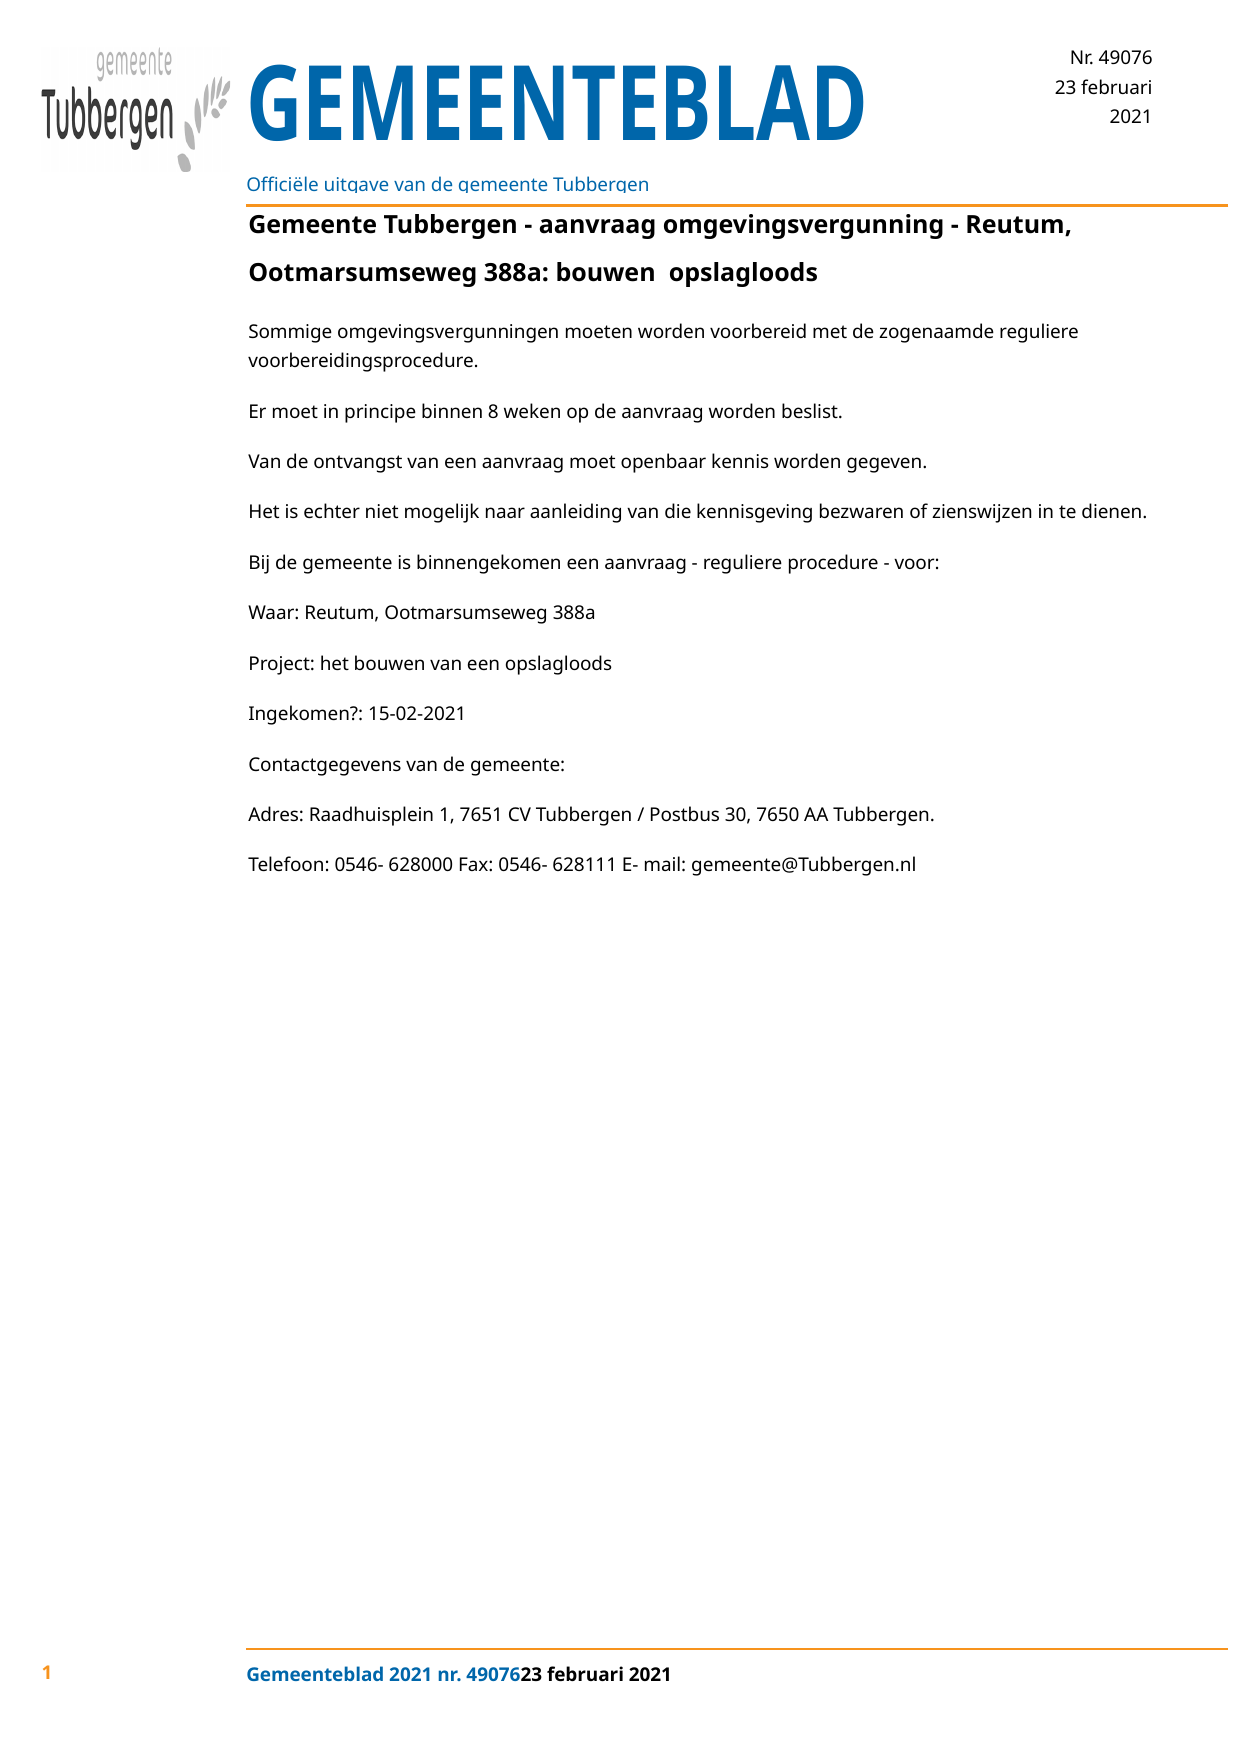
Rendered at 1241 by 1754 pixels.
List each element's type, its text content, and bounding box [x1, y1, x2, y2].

text Ingekomen?: 15-02-2021 [248, 700, 1152, 726]
text Gemeente Tubbergen - aanvraag omgevingsvergunning - Reutum, Ootmarsumseweg 388a: bouwen opslagloods [248, 207, 1152, 288]
text Er moet in principe binnen 8 weken op de aanvraag worden beslist. [248, 398, 1152, 424]
picture [41, 47, 231, 172]
text Waar: Reutum, Ootmarsumseweg 388a [248, 599, 1152, 625]
text Het is echter niet mogelijk naar aanleiding van die kennisgeving bezwaren of zienswijzen in te dienen. [248, 499, 1152, 524]
text Van de ontvangst van een aanvraag moet openbaar kennis worden gegeven. [248, 448, 1152, 474]
text Telefoon: 0546- 628000 Fax: 0546- 628111 E- mail: gemeente@Tubbergen.nl [248, 852, 1152, 877]
text Bij de gemeente is binnengekomen een aanvraag - reguliere procedure - voor: [248, 549, 1152, 575]
text Adres: Raadhuisplein 1, 7651 CV Tubbergen / Postbus 30, 7650 AA Tubbergen. [248, 801, 1152, 827]
text Sommige omgevingsvergunningen moeten worden voorbereid met de zogenaamde reguliere voorbereidingsprocedure. [248, 318, 1152, 373]
text Project: het bouwen van een opslagloods [248, 650, 1152, 676]
text Contactgegevens van de gemeente: [248, 751, 1152, 777]
